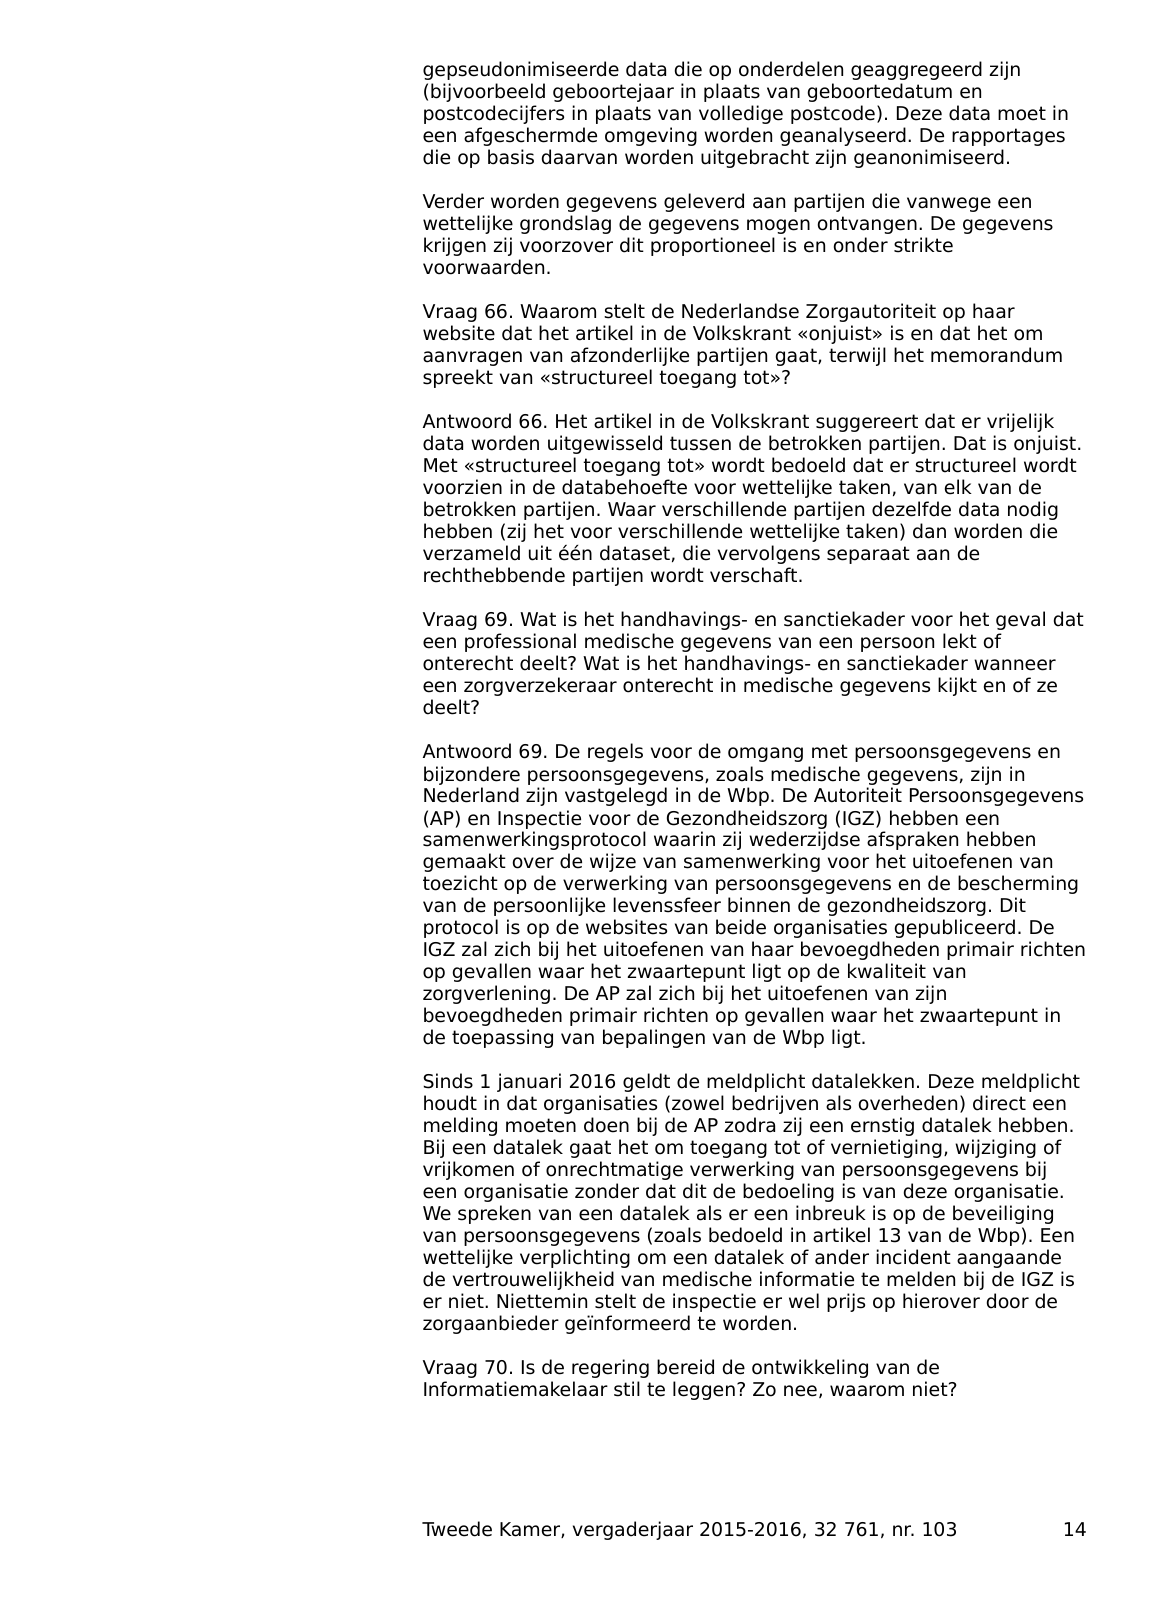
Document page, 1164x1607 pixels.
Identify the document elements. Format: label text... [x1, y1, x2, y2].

text Vraag 69. Wat is het handhavings- en sanctiekader voor het geval dat een professional medische gegevens van een persoon lekt of onterecht deelt? Wat is het handhavings- en sanctiekader wanneer een zorgverzekeraar onterecht in medische gegevens kijkt en of ze deelt? [422, 609, 1087, 719]
text Vraag 70. Is de regering bereid de ontwikkeling van de Informatiemakelaar stil te leggen? Zo nee, waarom niet? [422, 1357, 1087, 1401]
text Verder worden gegevens geleverd aan partijen die vanwege een wettelijke grondslag de gegevens mogen ontvangen. De gegevens krijgen zij voorzover dit proportioneel is en onder strikte voorwaarden. [422, 191, 1087, 279]
text gepseudonimiseerde data die op onderdelen geaggregeerd zijn (bijvoorbeeld geboortejaar in plaats van geboortedatum en postcodecijfers in plaats van volledige postcode). Deze data moet in een afgeschermde omgeving worden geanalyseerd. De rapportages die op basis daarvan worden uitgebracht zijn geanonimiseerd. [422, 59, 1087, 169]
text Sinds 1 januari 2016 geldt de meldplicht datalekken. Deze meldplicht houdt in dat organisaties (zowel bedrijven als overheden) direct een melding moeten doen bij de AP zodra zij een ernstig datalek hebben. Bij een datalek gaat het om toegang tot of vernietiging, wijziging of vrijkomen of onrechtmatige verwerking van persoonsgegevens bij een organisatie zonder dat dit de bedoeling is van deze organisatie. We spreken van een datalek als er een inbreuk is op de beveiliging van persoonsgegevens (zoals bedoeld in artikel 13 van de Wbp). Een wettelijke verplichting om een datalek of ander incident aangaande de vertrouwelijkheid van medische informatie te melden bij de IGZ is er niet. Niettemin stelt de inspectie er wel prijs op hierover door de zorgaanbieder geïnformeerd te worden. [422, 1071, 1087, 1335]
text Antwoord 69. De regels voor de omgang met persoonsgegevens en bijzondere persoonsgegevens, zoals medische gegevens, zijn in Nederland zijn vastgelegd in de Wbp. De Autoriteit Persoonsgegevens (AP) en Inspectie voor de Gezondheidszorg (IGZ) hebben een samenwerkingsprotocol waarin zij wederzijdse afspraken hebben gemaakt over de wijze van samenwerking voor het uitoefenen van toezicht op de verwerking van persoonsgegevens en de bescherming van de persoonlijke levenssfeer binnen de gezondheidszorg. Dit protocol is op de websites van beide organisaties gepubliceerd. De IGZ zal zich bij het uitoefenen van haar bevoegdheden primair richten op gevallen waar het zwaartepunt ligt op de kwaliteit van zorgverlening. De AP zal zich bij het uitoefenen van zijn bevoegdheden primair richten op gevallen waar het zwaartepunt in de toepassing van bepalingen van de Wbp ligt. [422, 741, 1087, 1049]
text Vraag 66. Waarom stelt de Nederlandse Zorgautoriteit op haar website dat het artikel in de Volkskrant «onjuist» is en dat het om aanvragen van afzonderlijke partijen gaat, terwijl het memorandum spreekt van «structureel toegang tot»? [422, 301, 1087, 389]
text Antwoord 66. Het artikel in de Volkskrant suggereert dat er vrijelijk data worden uitgewisseld tussen de betrokken partijen. Dat is onjuist. Met «structureel toegang tot» wordt bedoeld dat er structureel wordt voorzien in de databehoefte voor wettelijke taken, van elk van de betrokken partijen. Waar verschillende partijen dezelfde data nodig hebben (zij het voor verschillende wettelijke taken) dan worden die verzameld uit één dataset, die vervolgens separaat aan de rechthebbende partijen wordt verschaft. [422, 411, 1087, 587]
